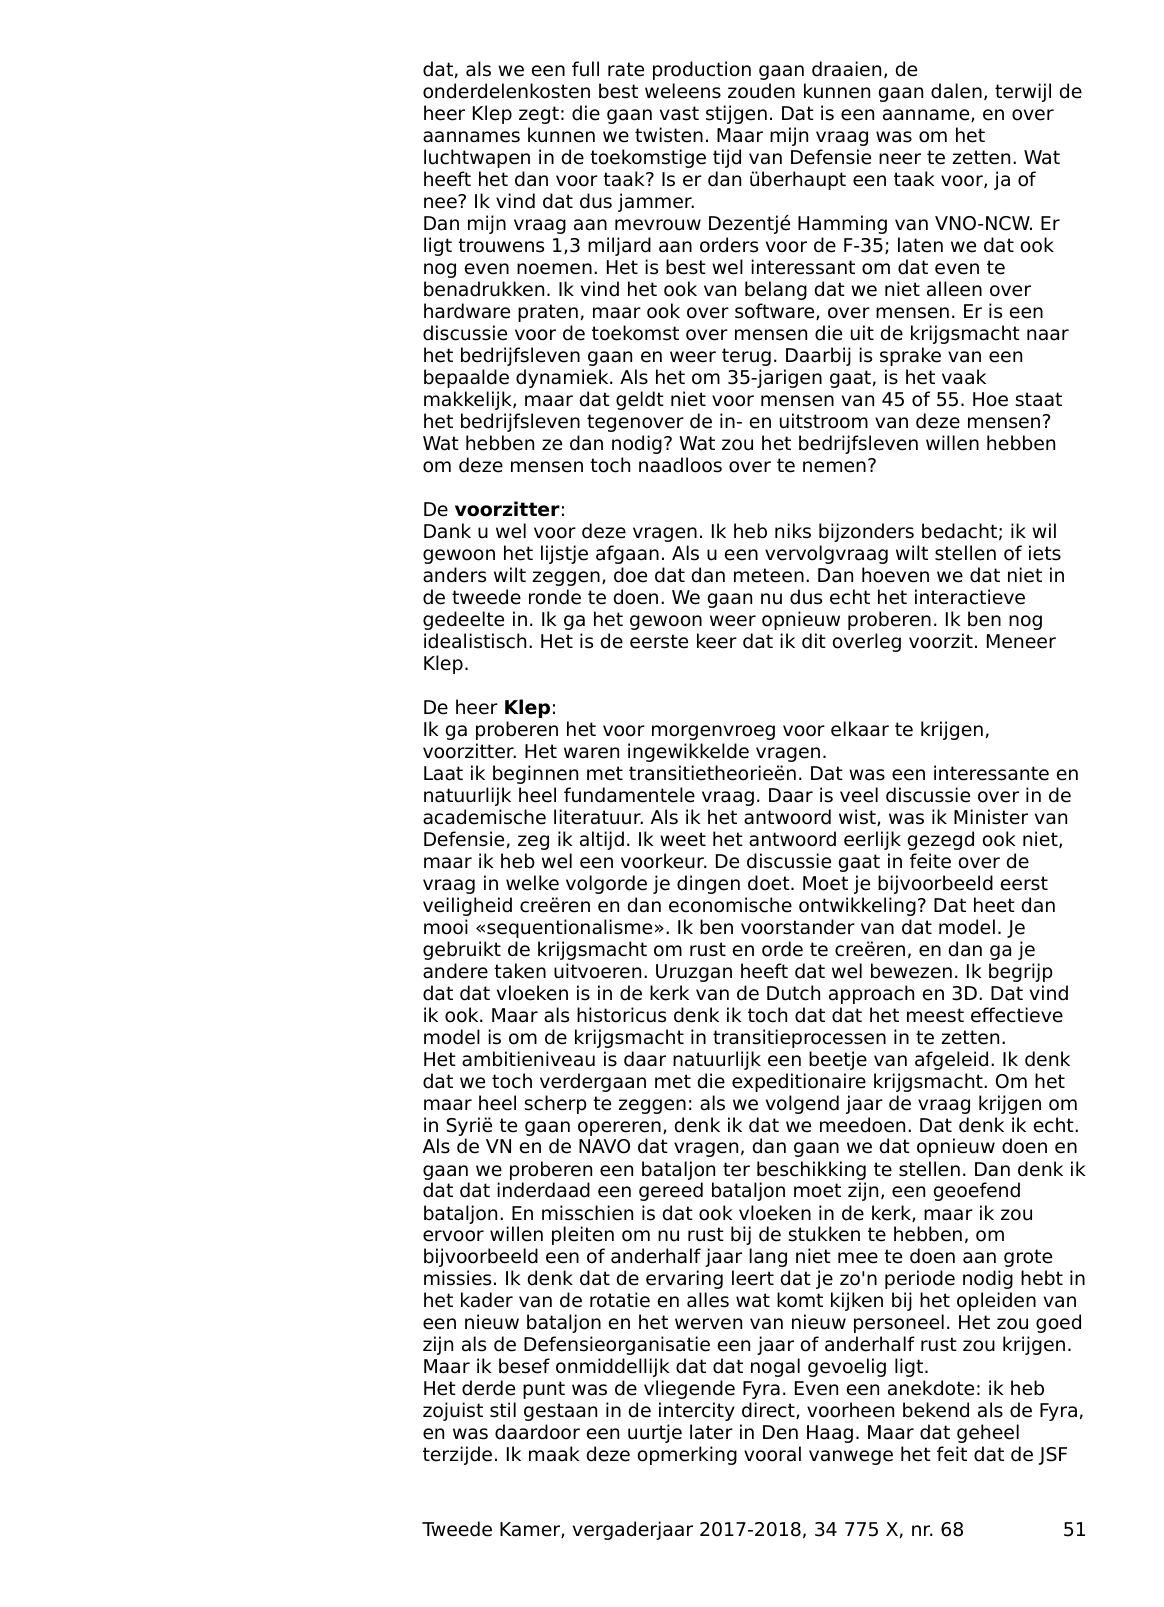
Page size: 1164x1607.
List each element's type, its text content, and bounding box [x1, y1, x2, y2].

text Ik ga proberen het voor morgenvroeg voor elkaar te krijgen, voorzitter. Het waren ingewikkelde vragen. [422, 719, 1087, 763]
text Het derde punt was de vliegende Fyra. Even een anekdote: ik heb zojuist stil gestaan in de intercity direct, voorheen bekend als de Fyra, en was daardoor een uurtje later in Den Haag. Maar dat geheel terzijde. Ik maak deze opmerking vooral vanwege het feit dat de JSF [422, 1378, 1087, 1466]
text Het ambitieniveau is daar natuurlijk een beetje van afgeleid. Ik denk dat we toch verdergaan met die expeditionaire krijgsmacht. Om het maar heel scherp te zeggen: als we volgend jaar de vraag krijgen om in Syrië te gaan opereren, denk ik dat we meedoen. Dat denk ik echt. Als de VN en de NAVO dat vragen, dan gaan we dat opnieuw doen en gaan we proberen een bataljon ter beschikking te stellen. Dan denk ik dat dat inderdaad een gereed bataljon moet zijn, een geoefend bataljon. En misschien is dat ook vloeken in de kerk, maar ik zou ervoor willen pleiten om nu rust bij de stukken te hebben, om bijvoorbeeld een of anderhalf jaar lang niet mee te doen aan grote missies. Ik denk dat de ervaring leert dat je zo'n periode nodig hebt in het kader van de rotatie en alles wat komt kijken bij het opleiden van een nieuw bataljon en het werven van nieuw personeel. Het zou goed zijn als de Defensieorganisatie een jaar of anderhalf rust zou krijgen. Maar ik besef onmiddellijk dat dat nogal gevoelig ligt. [422, 1048, 1087, 1378]
text dat, als we een full rate production gaan draaien, de onderdelenkosten best weleens zouden kunnen gaan dalen, terwijl de heer Klep zegt: die gaan vast stijgen. Dat is een aanname, en over aannames kunnen we twisten. Maar mijn vraag was om het luchtwapen in de toekomstige tijd van Defensie neer te zetten. Wat heeft het dan voor taak? Is er dan überhaupt een taak voor, ja of nee? Ik vind dat dus jammer. [422, 59, 1087, 213]
text Dank u wel voor deze vragen. Ik heb niks bijzonders bedacht; ik wil gewoon het lijstje afgaan. Als u een vervolgvraag wilt stellen of iets anders wilt zeggen, doe dat dan meteen. Dan hoeven we dat niet in de tweede ronde te doen. We gaan nu dus echt het interactieve gedeelte in. Ik ga het gewoon weer opnieuw proberen. Ik ben nog idealistisch. Het is de eerste keer dat ik dit overleg voorzit. Meneer Klep. [422, 521, 1087, 675]
text De heer Klep: [422, 697, 1087, 719]
text Laat ik beginnen met transitietheorieën. Dat was een interessante en natuurlijk heel fundamentele vraag. Daar is veel discussie over in de academische literatuur. Als ik het antwoord wist, was ik Minister van Defensie, zeg ik altijd. Ik weet het antwoord eerlijk gezegd ook niet, maar ik heb wel een voorkeur. De discussie gaat in feite over de vraag in welke volgorde je dingen doet. Moet je bijvoorbeeld eerst veiligheid creëren en dan economische ontwikkeling? Dat heet dan mooi «sequentionalisme». Ik ben voorstander van dat model. Je gebruikt de krijgsmacht om rust en orde te creëren, en dan ga je andere taken uitvoeren. Uruzgan heeft dat wel bewezen. Ik begrijp dat dat vloeken is in de kerk van de Dutch approach en 3D. Dat vind ik ook. Maar als historicus denk ik toch dat dat het meest effectieve model is om de krijgsmacht in transitieprocessen in te zetten. [422, 763, 1087, 1048]
text Dan mijn vraag aan mevrouw Dezentjé Hamming van VNO-NCW. Er ligt trouwens 1,3 miljard aan orders voor de F-35; laten we dat ook nog even noemen. Het is best wel interessant om dat even te benadrukken. Ik vind het ook van belang dat we niet alleen over hardware praten, maar ook over software, over mensen. Er is een discussie voor de toekomst over mensen die uit de krijgsmacht naar het bedrijfsleven gaan en weer terug. Daarbij is sprake van een bepaalde dynamiek. Als het om 35-jarigen gaat, is het vaak makkelijk, maar dat geldt niet voor mensen van 45 of 55. Hoe staat het bedrijfsleven tegenover de in- en uitstroom van deze mensen? Wat hebben ze dan nodig? Wat zou het bedrijfsleven willen hebben om deze mensen toch naadloos over te nemen? [422, 213, 1087, 477]
text De voorzitter: [422, 499, 1087, 521]
